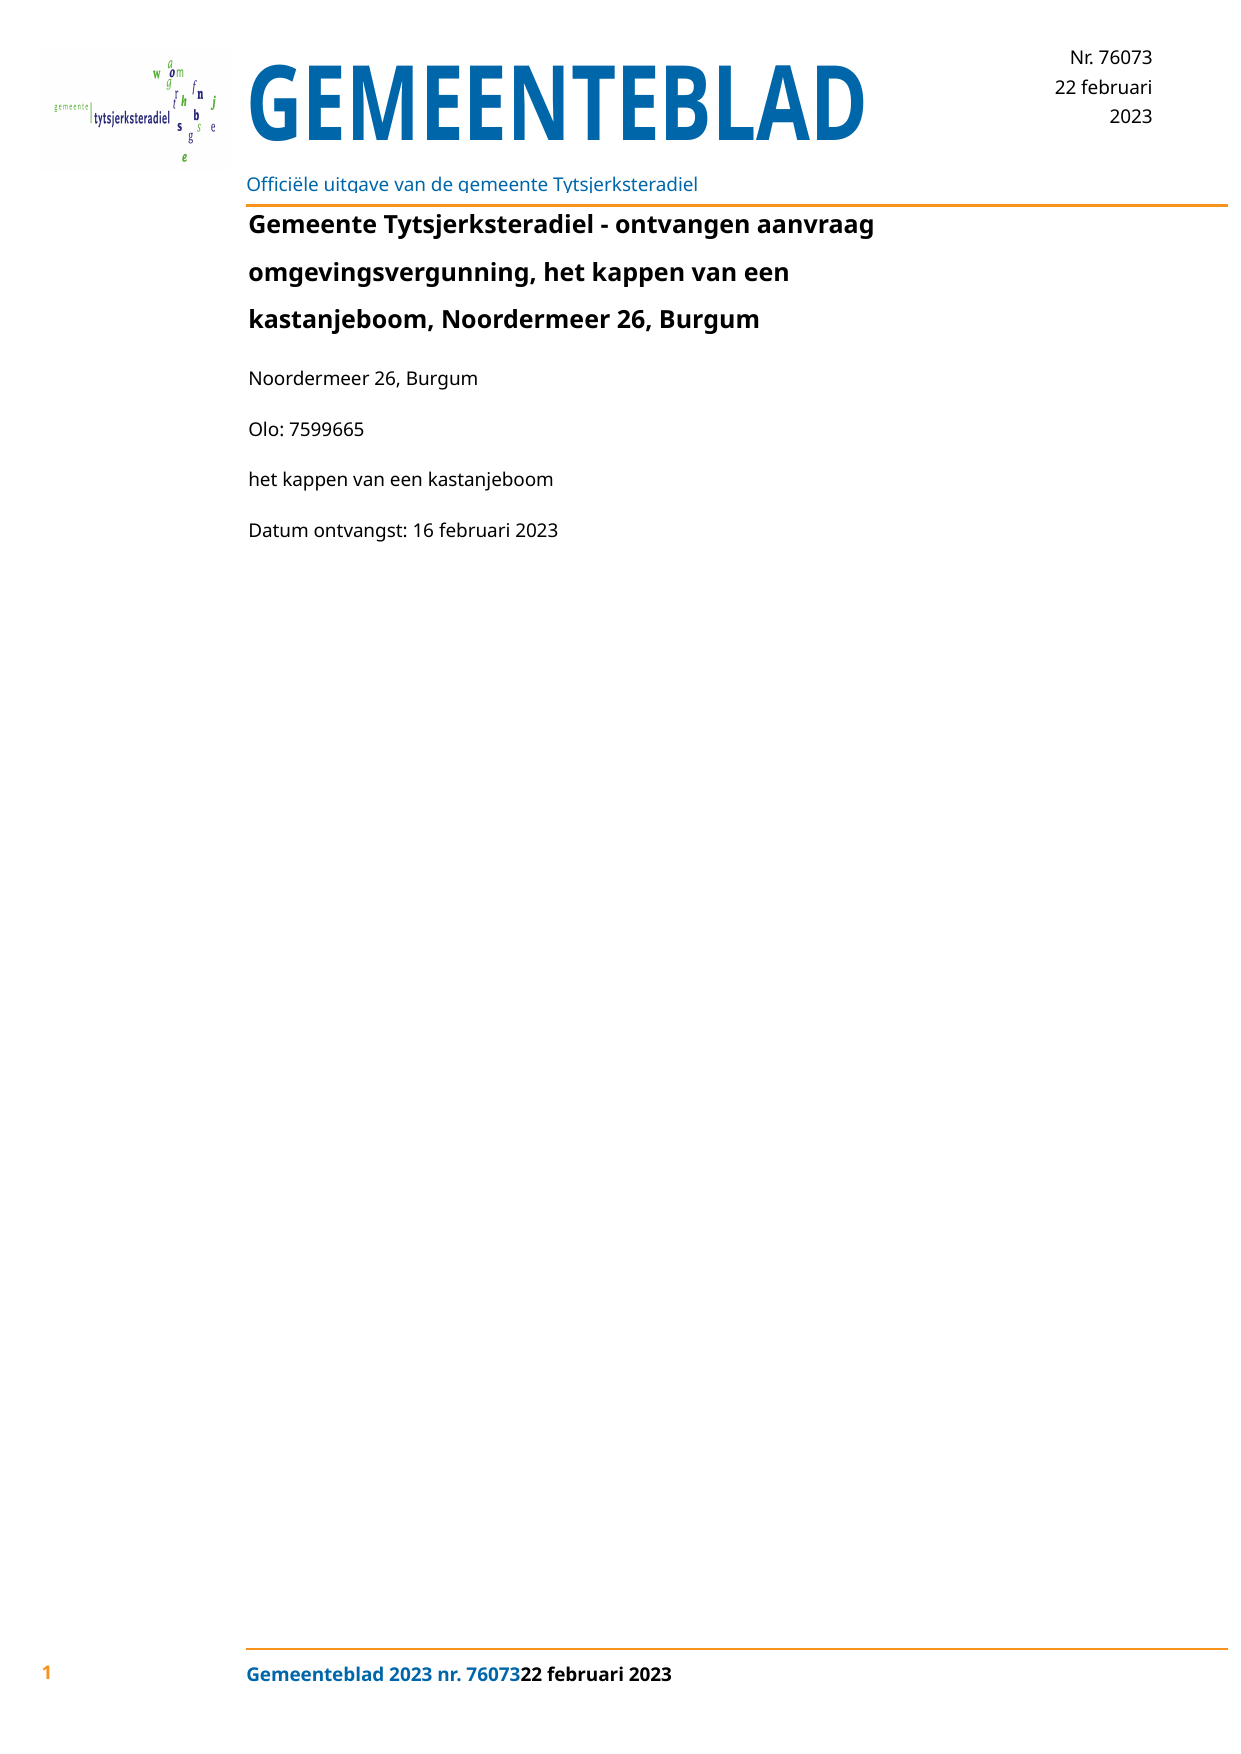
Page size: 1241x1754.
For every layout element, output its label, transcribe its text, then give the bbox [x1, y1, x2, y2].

text Noordermeer 26, Burgum [248, 366, 1152, 391]
text het kappen van een kastanjeboom [248, 466, 1152, 492]
text Gemeente Tytsjerksteradiel - ontvangen aanvraag omgevingsvergunning, het kappen van een kastanjeboom, Noordermeer 26, Burgum [248, 207, 1152, 336]
picture [41, 47, 231, 172]
text Datum ontvangst: 16 februari 2023 [248, 517, 1152, 542]
text Olo: 7599665 [248, 416, 1152, 442]
